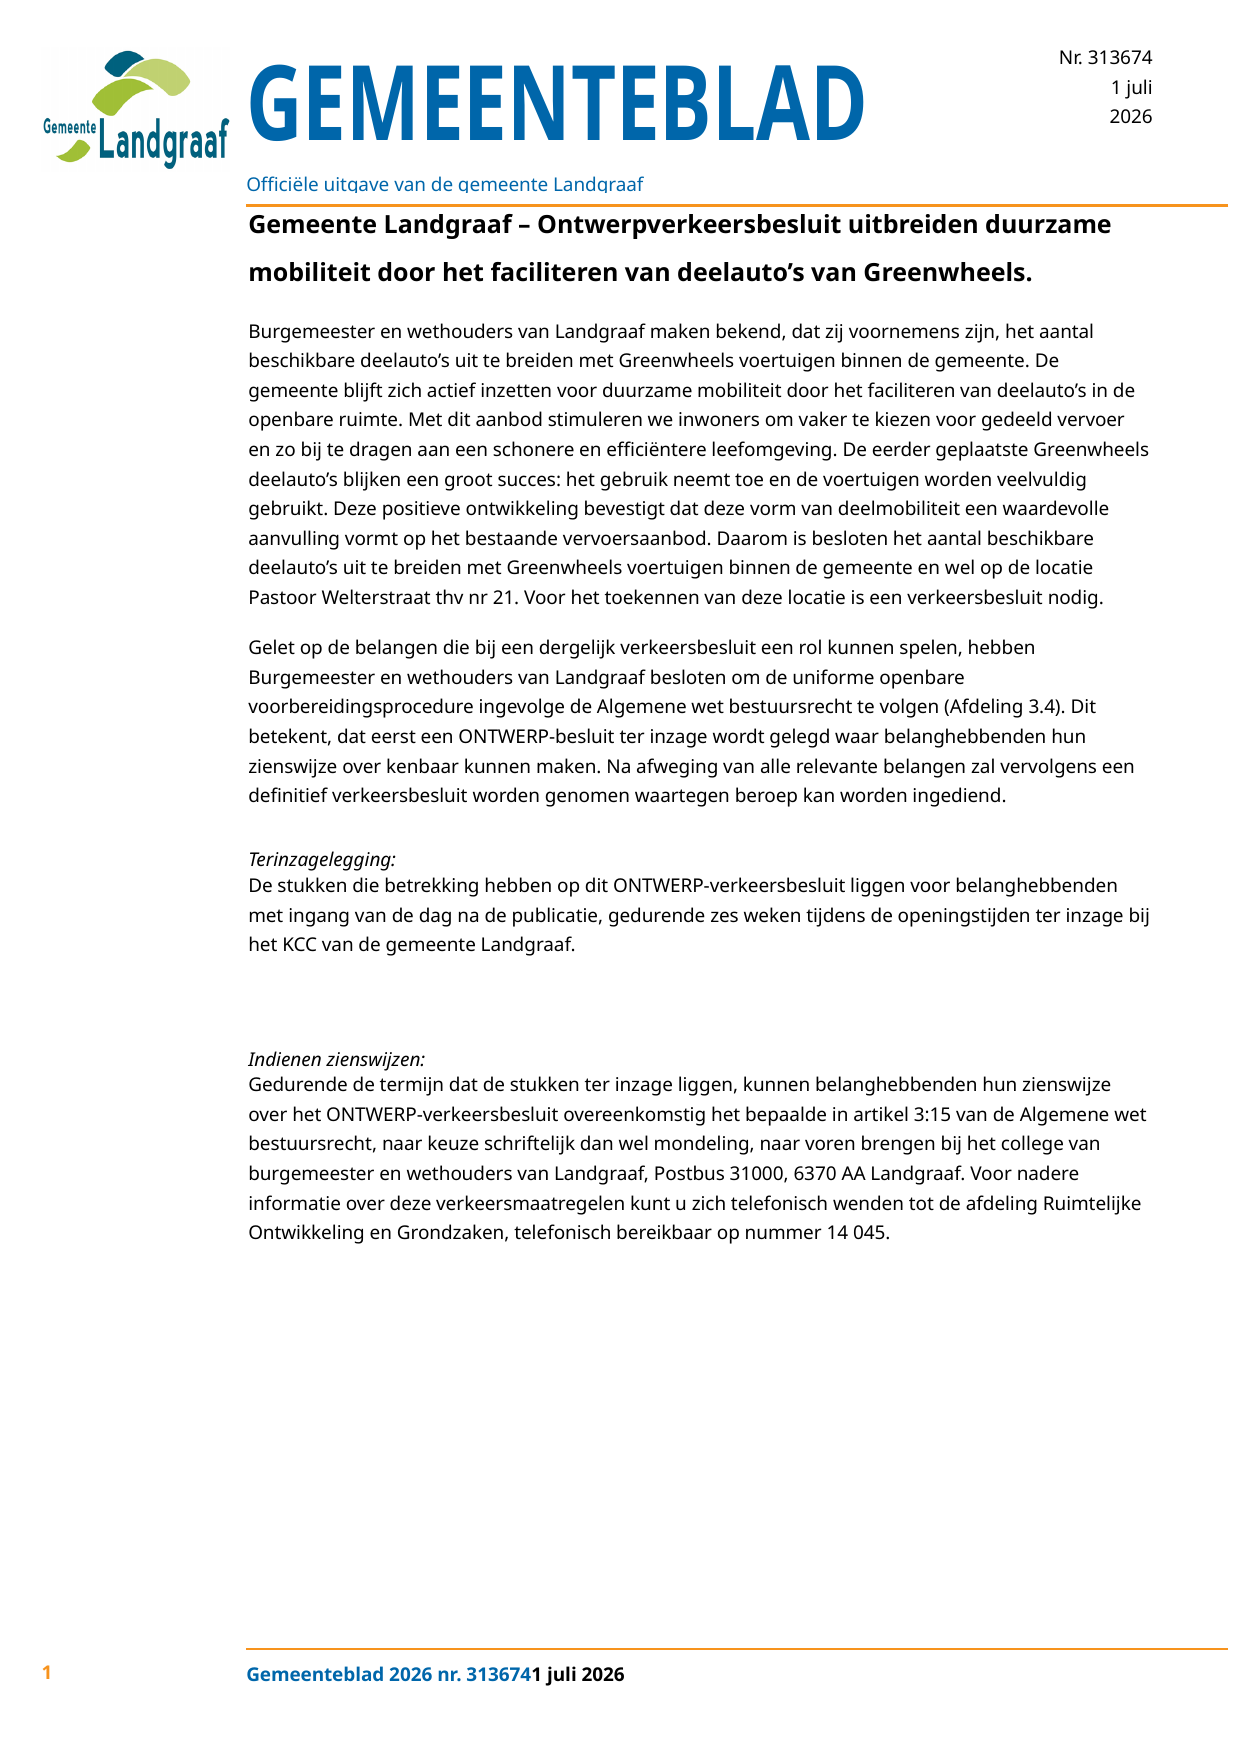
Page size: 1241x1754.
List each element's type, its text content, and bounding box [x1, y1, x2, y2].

text Gemeente Landgraaf – Ontwerpverkeersbesluit uitbreiden duurzame mobiliteit door het faciliteren van deelauto’s van Greenwheels. [248, 207, 1152, 288]
text De stukken die betrekking hebben op dit ONTWERP-verkeersbesluit liggen voor belanghebbenden met ingang van de dag na de publicatie, gedurende zes weken tijdens de openingstijden ter inzage bij het KCC van de gemeente Landgraaf. [248, 872, 1152, 957]
text Gedurende de termijn dat de stukken ter inzage liggen, kunnen belanghebbenden hun zienswijze over het ONTWERP-verkeersbesluit overeenkomstig het bepaalde in artikel 3:15 van de Algemene wet bestuursrecht, naar keuze schriftelijk dan wel mondeling, naar voren brengen bij het college van burgemeester en wethouders van Landgraaf, Postbus 31000, 6370 AA Landgraaf. Voor nadere informatie over deze verkeersmaatregelen kunt u zich telefonisch wenden tot de afdeling Ruimtelijke Ontwikkeling en Grondzaken, telefonisch bereikbaar op nummer 14 045. [248, 1071, 1152, 1245]
text Gelet op de belangen die bij een dergelijk verkeersbesluit een rol kunnen spelen, hebben Burgemeester en wethouders van Landgraaf besloten om de uniforme openbare voorbereidingsprocedure ingevolge de Algemene wet bestuursrecht te volgen (Afdeling 3.4). Dit betekent, dat eerst een ONTWERP-besluit ter inzage wordt gelegd waar belanghebbenden hun zienswijze over kenbaar kunnen maken. Na afweging van alle relevante belangen zal vervolgens een definitief verkeersbesluit worden genomen waartegen beroep kan worden ingediend. [248, 634, 1152, 808]
text Burgemeester en wethouders van Landgraaf maken bekend, dat zij voornemens zijn, het aantal beschikbare deelauto’s uit te breiden met Greenwheels voertuigen binnen de gemeente. De gemeente blijft zich actief inzetten voor duurzame mobiliteit door het faciliteren van deelauto’s in de openbare ruimte. Met dit aanbod stimuleren we inwoners om vaker te kiezen voor gedeeld vervoer en zo bij te dragen aan een schonere en efficiëntere leefomgeving. De eerder geplaatste Greenwheels deelauto’s blijken een groot succes: het gebruik neemt toe en de voertuigen worden veelvuldig gebruikt. Deze positieve ontwikkeling bevestigt dat deze vorm van deelmobiliteit een waardevolle aanvulling vormt op het bestaande vervoersaanbod. Daarom is besloten het aantal beschikbare deelauto’s uit te breiden met Greenwheels voertuigen binnen de gemeente en wel op de locatie Pastoor Welterstraat thv nr 21. Voor het toekennen van deze locatie is een verkeersbesluit nodig. [248, 318, 1152, 610]
text Terinzagelegging: [248, 846, 1152, 872]
picture [41, 47, 231, 172]
text Indienen zienswijzen: [248, 1046, 1152, 1071]
